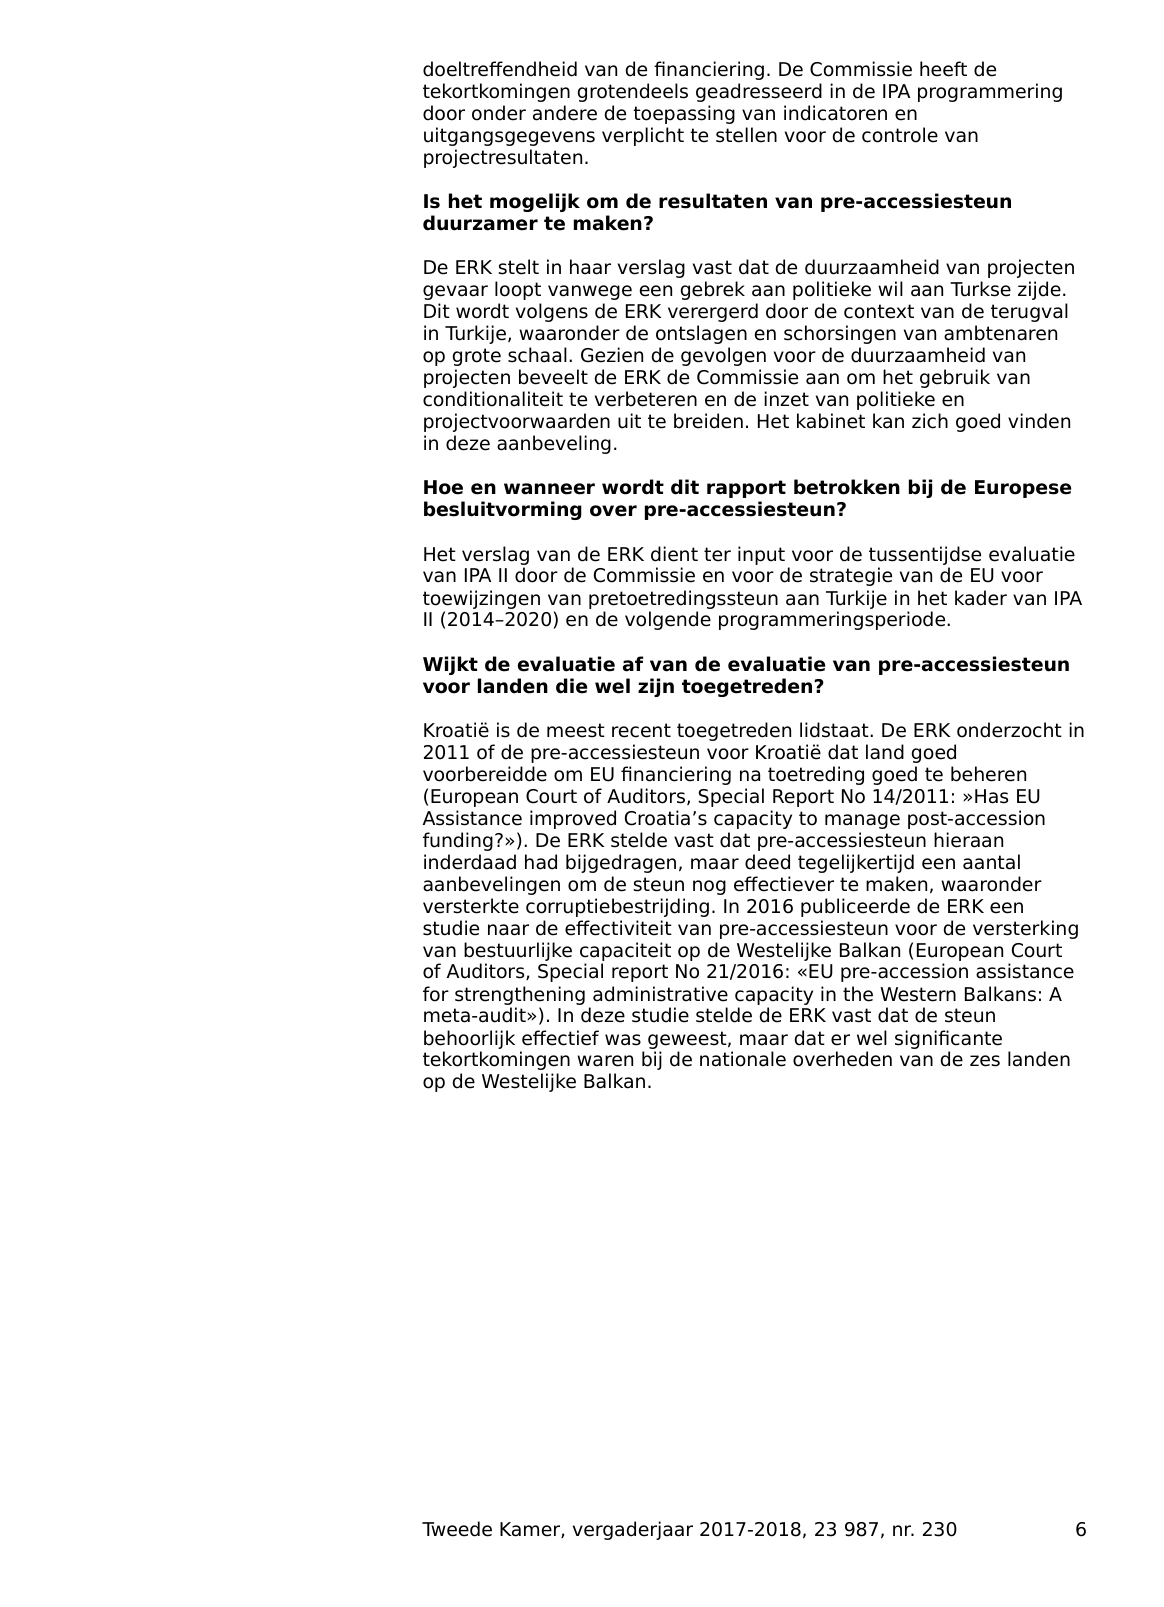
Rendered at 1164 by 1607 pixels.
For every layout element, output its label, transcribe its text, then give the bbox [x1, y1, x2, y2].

subtitle Wijkt de evaluatie af van de evaluatie van pre-accessiesteun voor landen die wel zijn toegetreden? [422, 653, 1087, 697]
subtitle Hoe en wanneer wordt dit rapport betrokken bij de Europese besluitvorming over pre-accessiesteun? [422, 477, 1087, 521]
text doeltreffendheid van de financiering. De Commissie heeft de tekortkomingen grotendeels geadresseerd in de IPA programmering door onder andere de toepassing van indicatoren en uitgangsgegevens verplicht te stellen voor de controle van projectresultaten. [422, 59, 1087, 169]
subtitle Is het mogelijk om de resultaten van pre-accessiesteun duurzamer te maken? [422, 191, 1087, 235]
text Kroatië is de meest recent toegetreden lidstaat. De ERK onderzocht in 2011 of de pre-accessiesteun voor Kroatië dat land goed voorbereidde om EU financiering na toetreding goed te beheren (European Court of Auditors, Special Report No 14/2011: »Has EU Assistance improved Croatia’s capacity to manage post-accession funding?»). De ERK stelde vast dat pre-accessiesteun hieraan inderdaad had bijgedragen, maar deed tegelijkertijd een aantal aanbevelingen om de steun nog effectiever te maken, waaronder versterkte corruptiebestrijding. In 2016 publiceerde de ERK een studie naar de effectiviteit van pre-accessiesteun voor de versterking van bestuurlijke capaciteit op de Westelijke Balkan (European Court of Auditors, Special report No 21/2016: «EU pre-accession assistance for strengthening administrative capacity in the Western Balkans: A meta-audit»). In deze studie stelde de ERK vast dat de steun behoorlijk effectief was geweest, maar dat er wel significante tekortkomingen waren bij de nationale overheden van de zes landen op de Westelijke Balkan. [422, 720, 1087, 1093]
text De ERK stelt in haar verslag vast dat de duurzaamheid van projecten gevaar loopt vanwege een gebrek aan politieke wil aan Turkse zijde. Dit wordt volgens de ERK verergerd door de context van de terugval in Turkije, waaronder de ontslagen en schorsingen van ambtenaren op grote schaal. Gezien de gevolgen voor de duurzaamheid van projecten beveelt de ERK de Commissie aan om het gebruik van conditionaliteit te verbeteren en de inzet van politieke en projectvoorwaarden uit te breiden. Het kabinet kan zich goed vinden in deze aanbeveling. [422, 257, 1087, 455]
text Het verslag van de ERK dient ter input voor de tussentijdse evaluatie van IPA II door de Commissie en voor de strategie van de EU voor toewijzingen van pretoetredingssteun aan Turkije in het kader van IPA II (2014–2020) en de volgende programmeringsperiode. [422, 543, 1087, 631]
